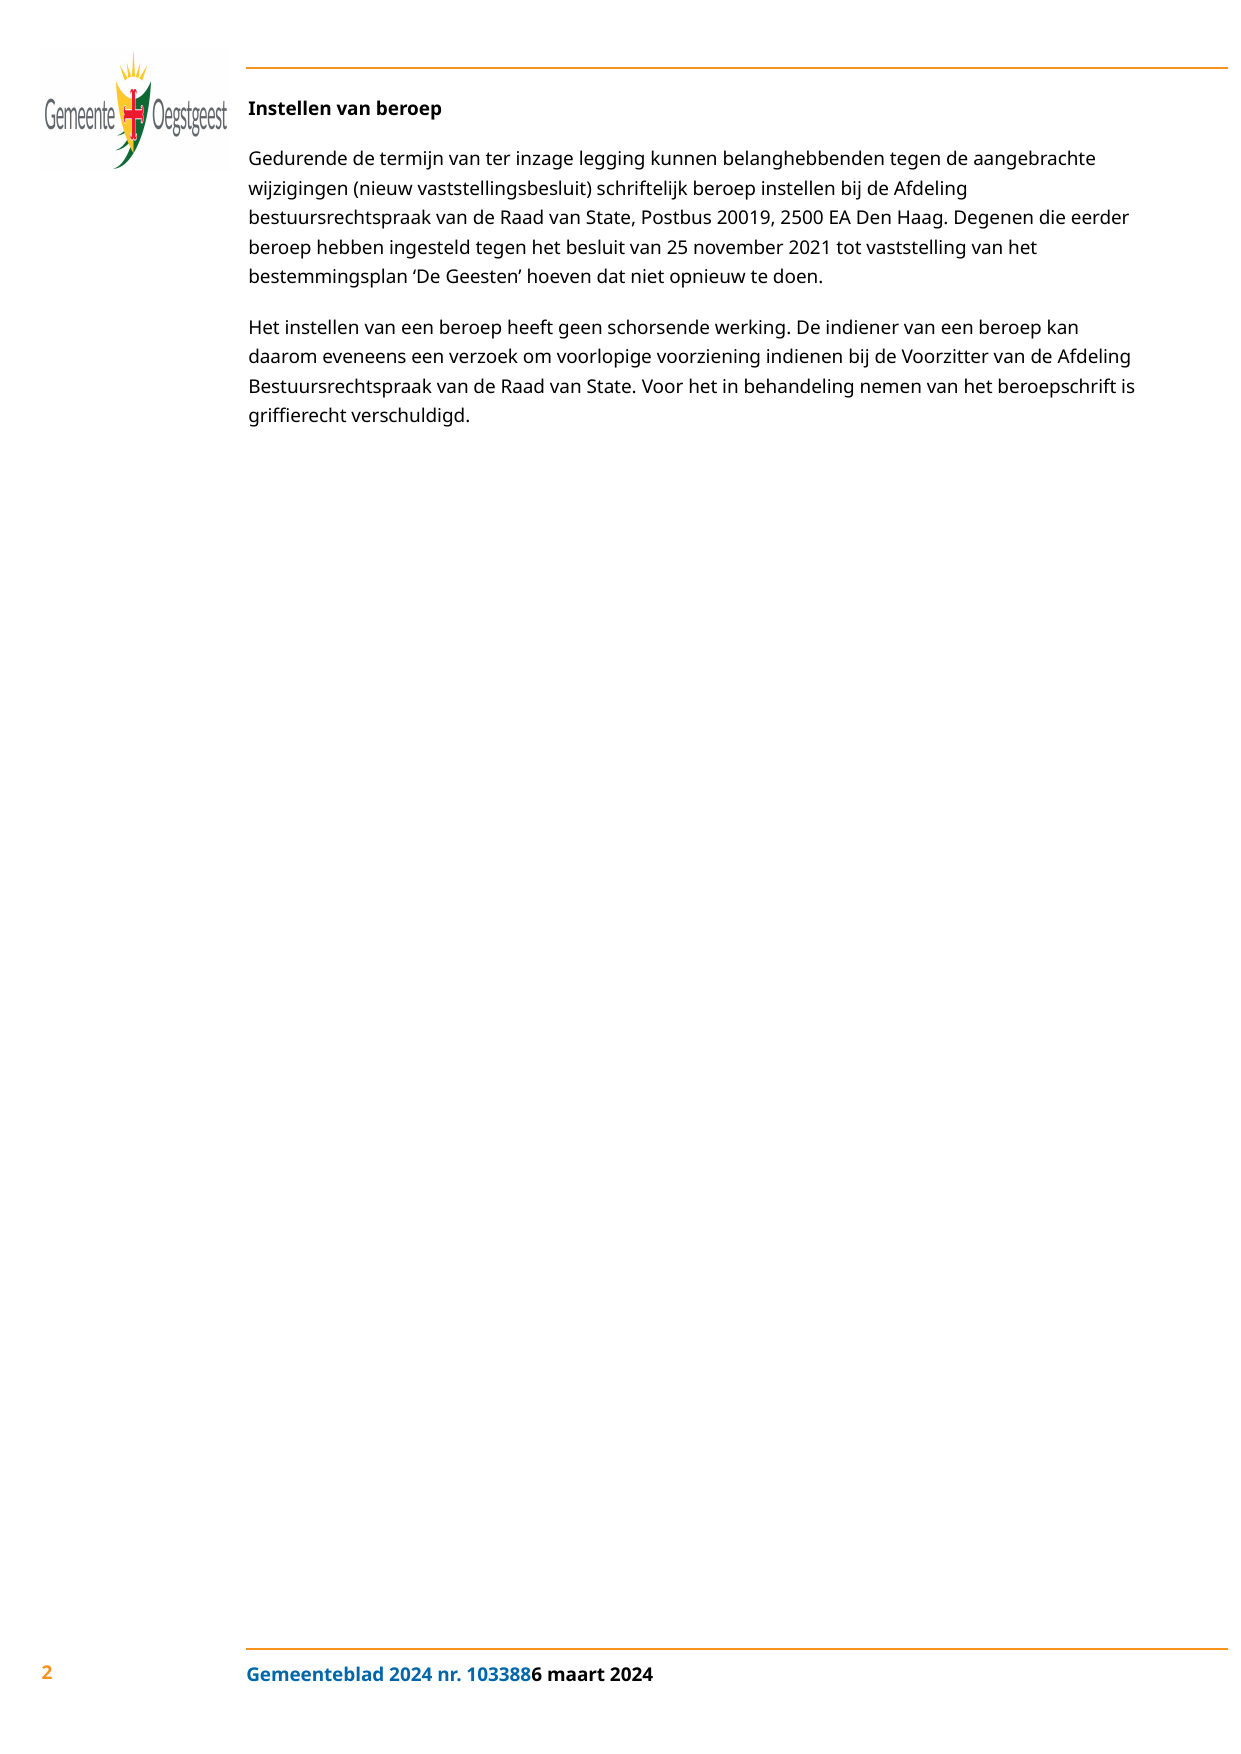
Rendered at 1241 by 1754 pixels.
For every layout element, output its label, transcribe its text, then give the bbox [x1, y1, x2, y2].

text Gedurende de termijn van ter inzage legging kunnen belanghebbenden tegen de aangebrachte wijzigingen (nieuw vaststellingsbesluit) schriftelijk beroep instellen bij de Afdeling bestuursrechtspraak van de Raad van State, Postbus 20019, 2500 EA Den Haag. Degenen die eerder beroep hebben ingesteld tegen het besluit van 25 november 2021 tot vaststelling van het bestemmingsplan ‘De Geesten’ hoeven dat niet opnieuw te doen. [248, 145, 1152, 289]
text Het instellen van een beroep heeft geen schorsende werking. De indiener van een beroep kan daarom eveneens een verzoek om voorlopige voorziening indienen bij de Voorzitter van de Afdeling Bestuursrechtspraak van de Raad van State. Voor het in behandeling nemen van het beroepschrift is griffierecht verschuldigd. [248, 314, 1152, 428]
text Instellen van beroep [248, 95, 1152, 121]
picture [41, 47, 231, 172]
